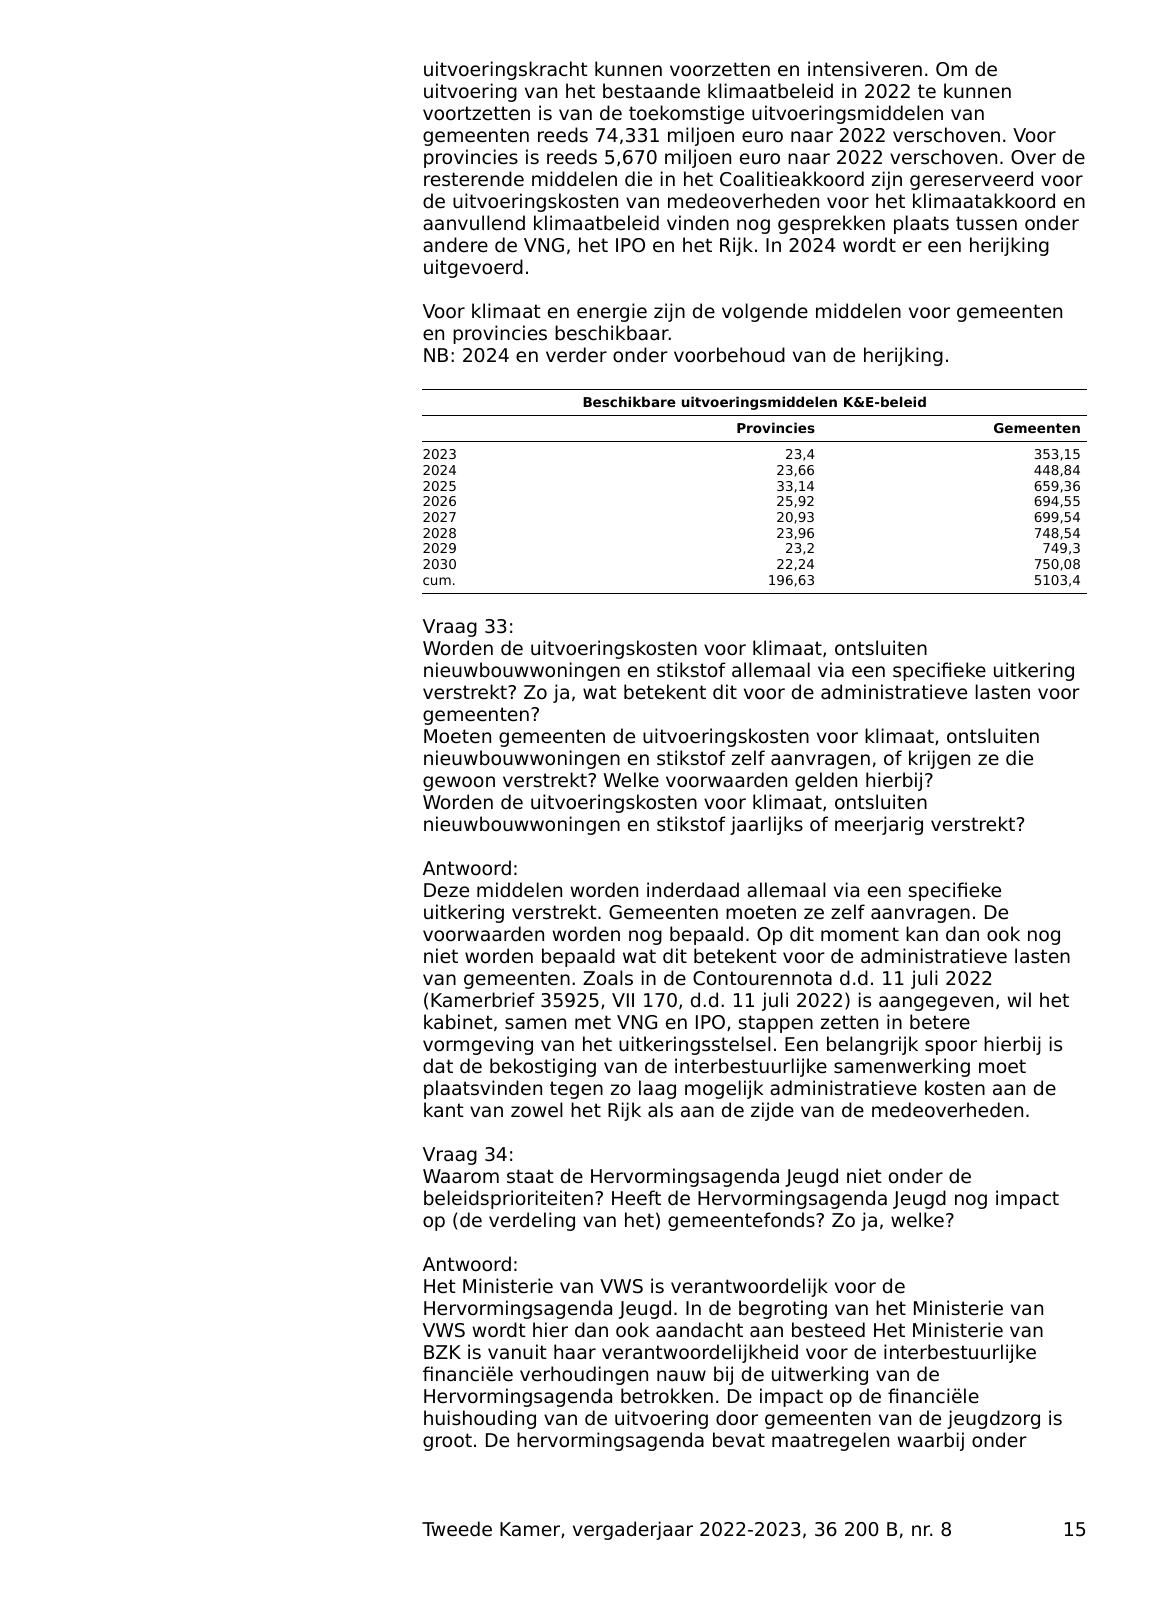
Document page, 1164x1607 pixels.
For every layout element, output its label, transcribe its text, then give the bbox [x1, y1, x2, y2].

table_cell 22,24 [555, 557, 821, 573]
table_cell 5103,4 [821, 573, 1087, 593]
table_cell cum. [422, 573, 555, 593]
table_cell 749,3 [821, 541, 1087, 557]
table_cell 2028 [422, 526, 555, 541]
table_cell 699,54 [821, 510, 1087, 526]
text NB: 2024 en verder onder voorbehoud van de herijking. [422, 345, 1087, 367]
text Antwoord: [422, 858, 1087, 880]
table_cell 23,96 [555, 526, 821, 541]
table_cell 750,08 [821, 557, 1087, 573]
table_cell 748,54 [821, 526, 1087, 541]
text Het Ministerie van VWS is verantwoordelijk voor de Hervormingsagenda Jeugd. In de begroting van het Ministerie van VWS wordt hier dan ook aandacht aan besteed Het Ministerie van BZK is vanuit haar verantwoordelijkheid voor de interbestuurlijke financiële verhoudingen nauw bij de uitwerking van de Hervormingsagenda betrokken. De impact op de financiële huishouding van de uitvoering door gemeenten van de jeugdzorg is groot. De hervormingsagenda bevat maatregelen waarbij onder [422, 1276, 1087, 1452]
table_cell 2029 [422, 541, 555, 557]
text Waarom staat de Hervormingsagenda Jeugd niet onder de beleidsprioriteiten? Heeft de Hervormingsagenda Jeugd nog impact op (de verdeling van het) gemeentefonds? Zo ja, welke? [422, 1166, 1087, 1232]
table_cell Gemeenten [821, 416, 1087, 441]
table_cell 659,36 [821, 478, 1087, 494]
table_cell 196,63 [555, 573, 821, 593]
table_cell 20,93 [555, 510, 821, 526]
table_cell [422, 416, 555, 441]
table_cell 2023 [422, 442, 555, 463]
table_cell 2030 [422, 557, 555, 573]
table_cell 448,84 [821, 463, 1087, 478]
text Antwoord: [422, 1254, 1087, 1276]
table_cell 353,15 [821, 442, 1087, 463]
table_cell 33,14 [555, 478, 821, 494]
table_cell 23,2 [555, 541, 821, 557]
text Deze middelen worden inderdaad allemaal via een specifieke uitkering verstrekt. Gemeenten moeten ze zelf aanvragen. De voorwaarden worden nog bepaald. Op dit moment kan dan ook nog niet worden bepaald wat dit betekent voor de administratieve lasten van gemeenten. Zoals in de Contourennota d.d. 11 juli 2022 (Kamerbrief 35925, VII 170, d.d. 11 juli 2022) is aangegeven, wil het kabinet, samen met VNG en IPO, stappen zetten in betere vormgeving van het uitkeringsstelsel. Een belangrijk spoor hierbij is dat de bekostiging van de interbestuurlijke samenwerking moet plaatsvinden tegen zo laag mogelijk administratieve kosten aan de kant van zowel het Rijk als aan de zijde van de medeoverheden. [422, 880, 1087, 1122]
table_cell Provincies [555, 416, 821, 441]
table_cell 2026 [422, 494, 555, 510]
table_cell 23,66 [555, 463, 821, 478]
table_cell 23,4 [555, 442, 821, 463]
table_cell 694,55 [821, 494, 1087, 510]
table_cell 25,92 [555, 494, 821, 510]
text uitvoeringskracht kunnen voorzetten en intensiveren. Om de uitvoering van het bestaande klimaatbeleid in 2022 te kunnen voortzetten is van de toekomstige uitvoeringsmiddelen van gemeenten reeds 74,331 miljoen euro naar 2022 verschoven. Voor provincies is reeds 5,670 miljoen euro naar 2022 verschoven. Over de resterende middelen die in het Coalitieakkoord zijn gereserveerd voor de uitvoeringskosten van medeoverheden voor het klimaatakkoord en aanvullend klimaatbeleid vinden nog gesprekken plaats tussen onder andere de VNG, het IPO en het Rijk. In 2024 wordt er een herijking uitgevoerd. [422, 59, 1087, 279]
table_cell 2027 [422, 510, 555, 526]
table_header Beschikbare uitvoeringsmiddelen K&E-beleid [422, 390, 1087, 415]
text Moeten gemeenten de uitvoeringskosten voor klimaat, ontsluiten nieuwbouwwoningen en stikstof zelf aanvragen, of krijgen ze die gewoon verstrekt? Welke voorwaarden gelden hierbij? [422, 726, 1087, 792]
text Vraag 34: [422, 1144, 1087, 1166]
table_cell 2025 [422, 478, 555, 494]
text Vraag 33: [422, 616, 1087, 638]
table_cell 2024 [422, 463, 555, 478]
text Worden de uitvoeringskosten voor klimaat, ontsluiten nieuwbouwwoningen en stikstof jaarlijks of meerjarig verstrekt? [422, 792, 1087, 836]
text Voor klimaat en energie zijn de volgende middelen voor gemeenten en provincies beschikbaar. [422, 301, 1087, 345]
text Worden de uitvoeringskosten voor klimaat, ontsluiten nieuwbouwwoningen en stikstof allemaal via een specifieke uitkering verstrekt? Zo ja, wat betekent dit voor de administratieve lasten voor gemeenten? [422, 638, 1087, 726]
